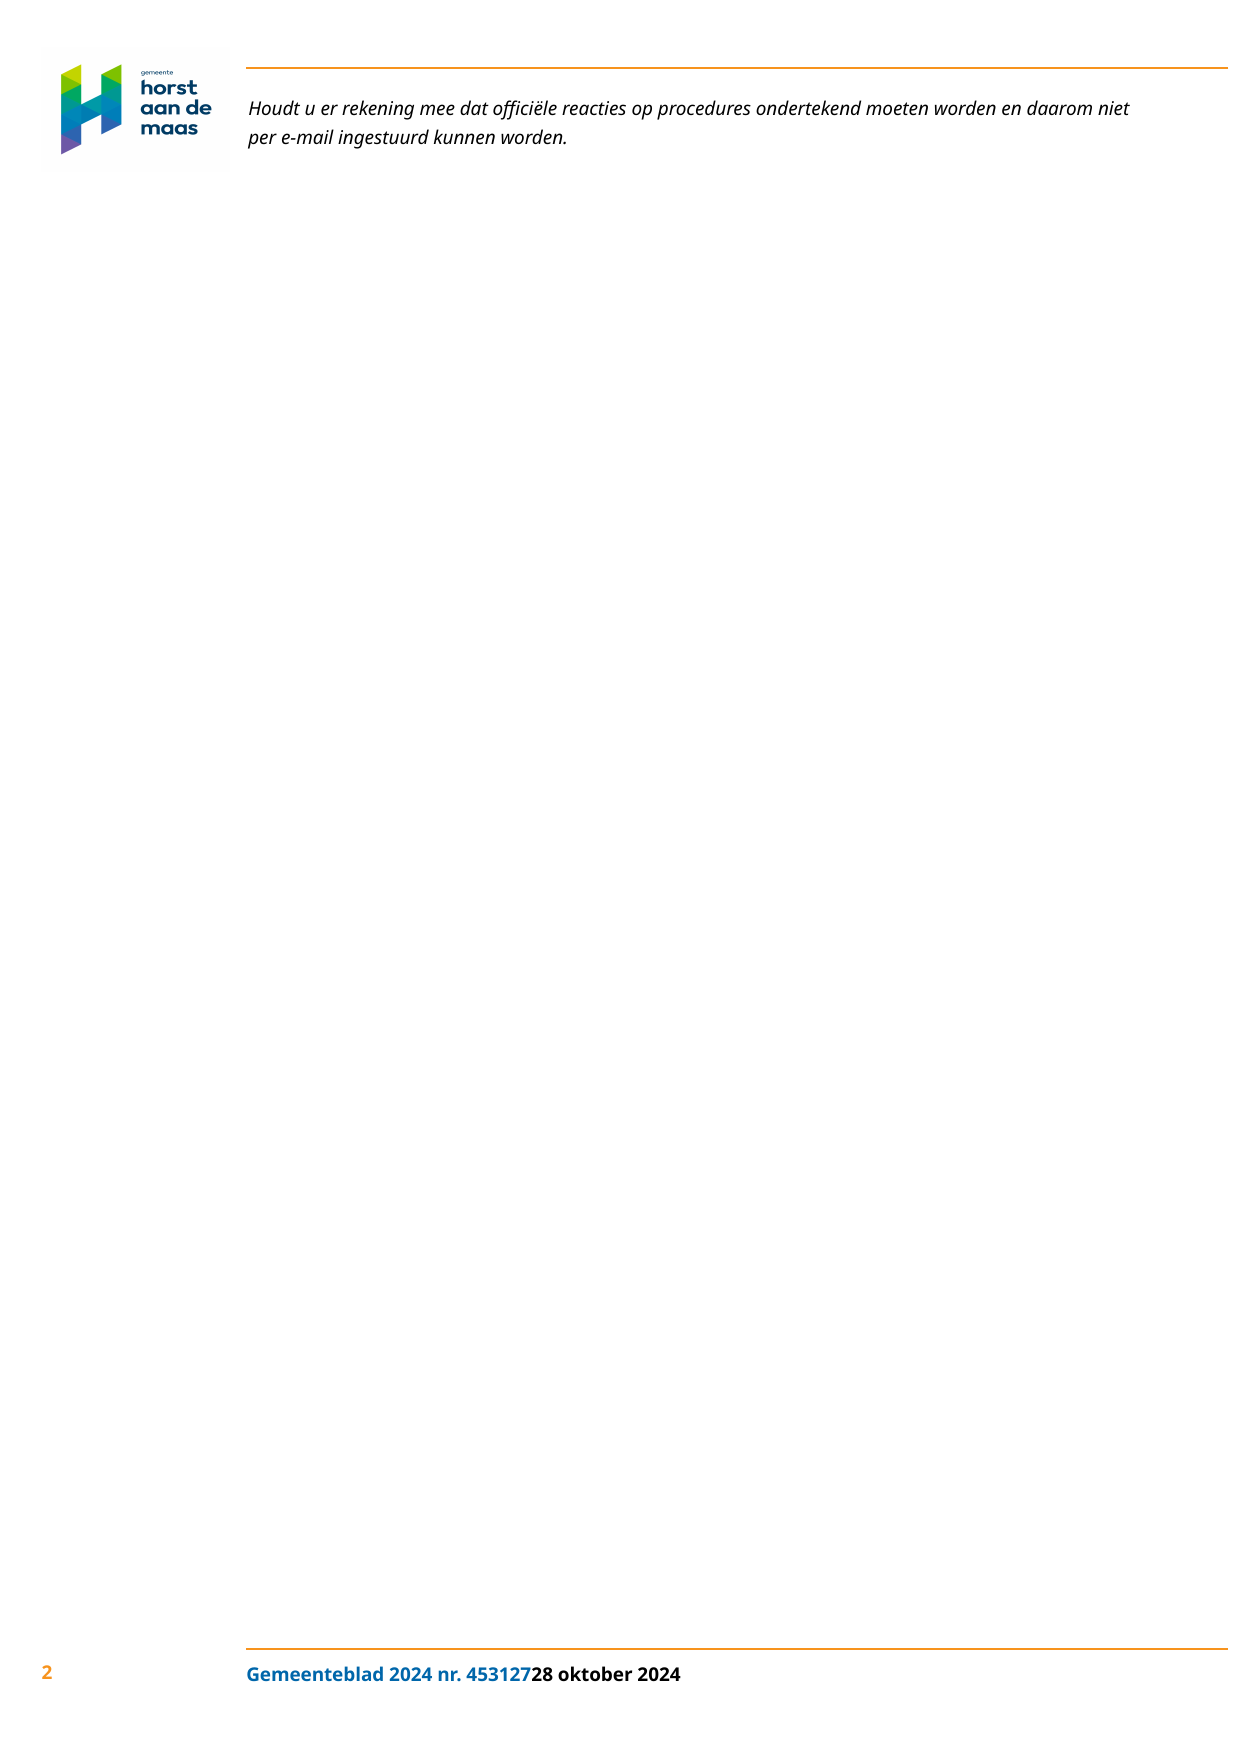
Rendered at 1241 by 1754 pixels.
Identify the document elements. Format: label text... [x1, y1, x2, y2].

picture [41, 47, 231, 172]
text Houdt u er rekening mee dat officiële reacties op procedures ondertekend moeten worden en daarom niet per e-mail ingestuurd kunnen worden. [248, 95, 1152, 150]
